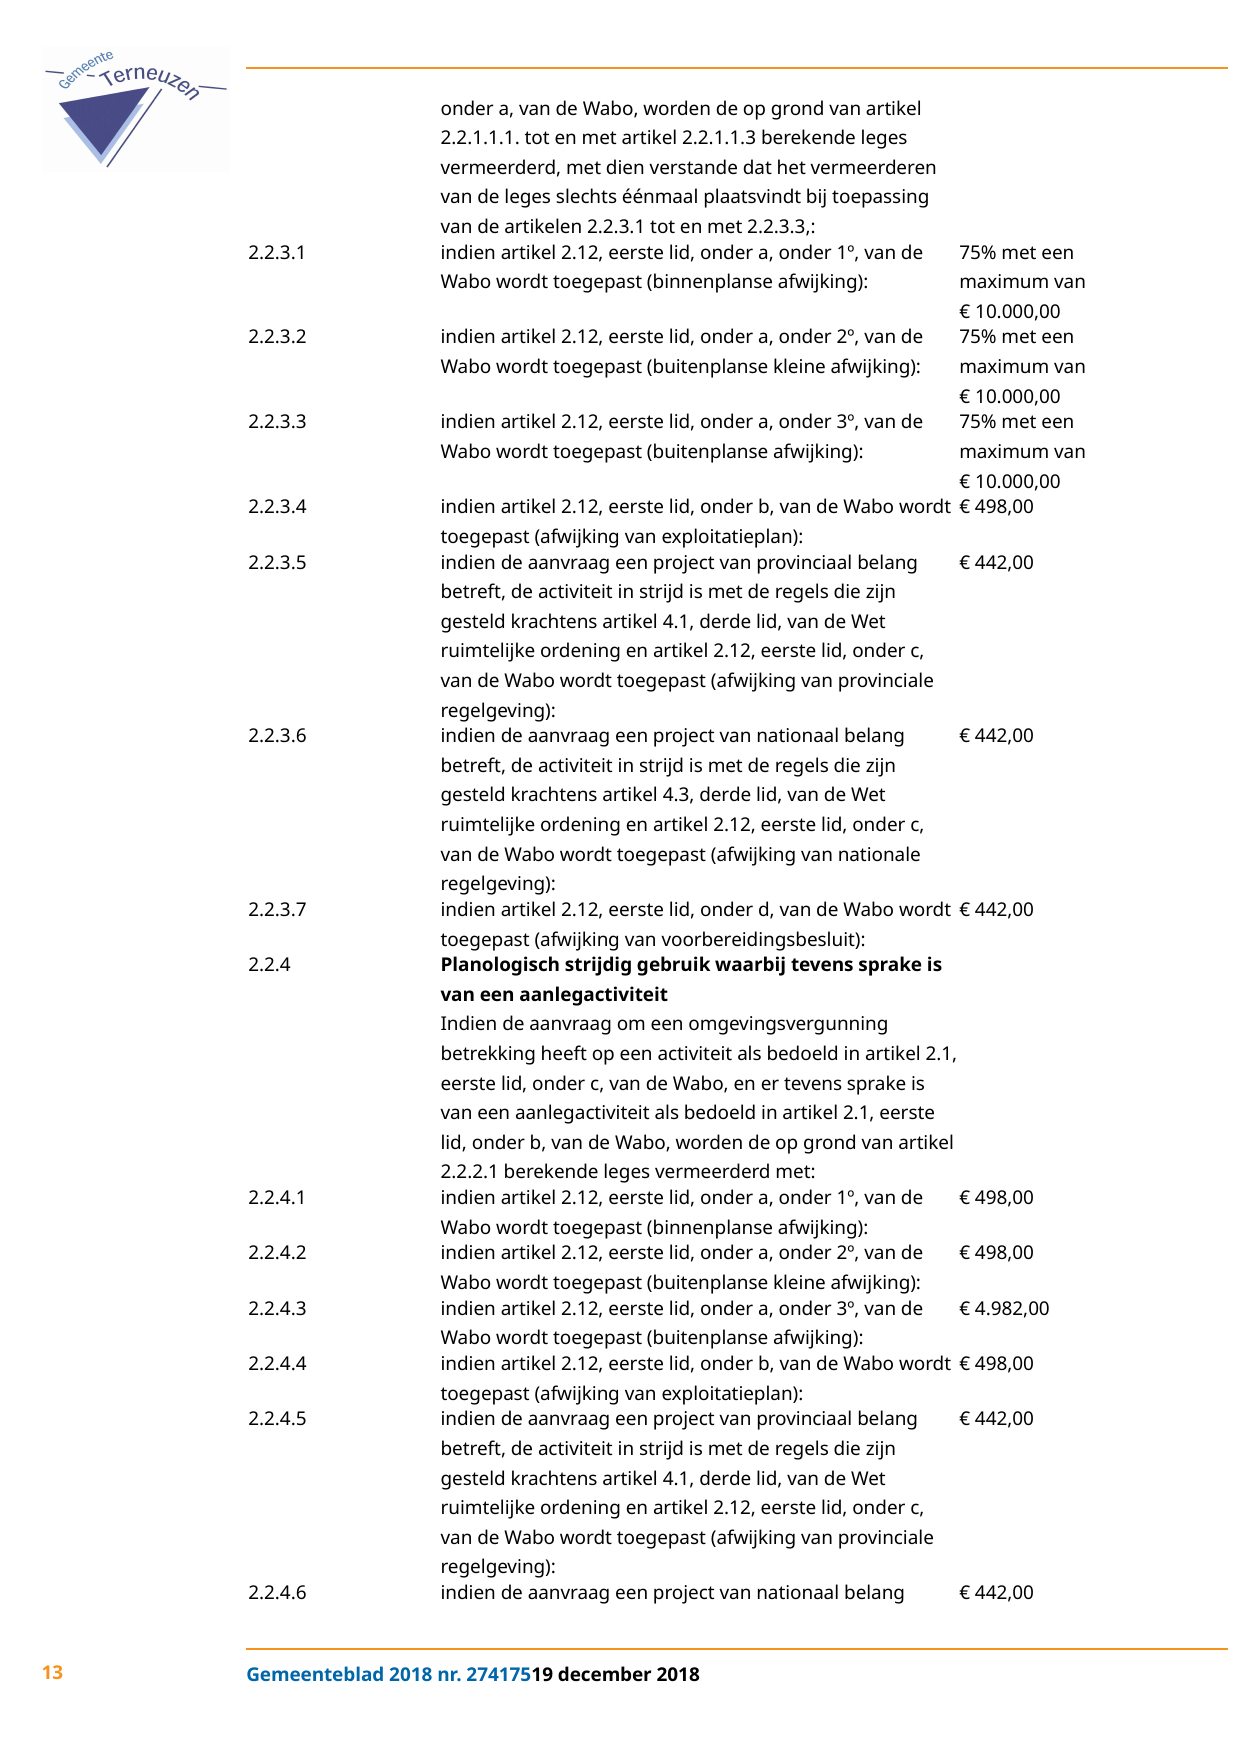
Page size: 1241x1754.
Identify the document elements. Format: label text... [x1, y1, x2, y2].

table_cell 2.2.3.3 [248, 409, 440, 493]
table_cell indien artikel 2.12, eerste lid, onder a, onder 3º, van de Wabo wordt toegepast (buitenplanse afwijking): [440, 1295, 959, 1350]
table_cell € 442,00 [959, 1406, 1152, 1579]
table_cell [959, 95, 1152, 239]
table_cell Planologisch strijdig gebruik waarbij tevens sprake is van een aanlegactiviteit Indien de aanvraag om een omgevingsvergunning betrekking heeft op een activiteit als bedoeld in artikel 2.1, eerste lid, onder c, van de Wabo, en er tevens sprake is van een aanlegactiviteit als bedoeld in artikel 2.1, eerste lid, onder b, van de Wabo, worden de op grond van artikel 2.2.2.1 berekende leges vermeerderd met: [440, 951, 959, 1184]
table_cell 2.2.3.7 [248, 896, 440, 951]
table_cell [959, 951, 1152, 1184]
table_cell 2.2.3.1 [248, 239, 440, 324]
table_cell 75% met een maximum van € 10.000,00 [959, 239, 1152, 324]
table_cell indien artikel 2.12, eerste lid, onder a, onder 1º, van de Wabo wordt toegepast (binnenplanse afwijking): [440, 239, 959, 324]
table_cell indien artikel 2.12, eerste lid, onder a, onder 3º, van de Wabo wordt toegepast (buitenplanse afwijking): [440, 409, 959, 493]
table_cell indien artikel 2.12, eerste lid, onder a, onder 1º, van de Wabo wordt toegepast (binnenplanse afwijking): [440, 1184, 959, 1239]
table_cell € 442,00 [959, 1579, 1152, 1605]
table_cell € 442,00 [959, 723, 1152, 896]
table_cell 2.2.3.5 [248, 549, 440, 722]
table_cell 2.2.4.5 [248, 1406, 440, 1579]
table_cell 2.2.3.6 [248, 723, 440, 896]
table_cell indien artikel 2.12, eerste lid, onder b, van de Wabo wordt toegepast (afwijking van exploitatieplan): [440, 494, 959, 549]
table_cell € 498,00 [959, 1184, 1152, 1239]
picture [41, 47, 231, 172]
table_cell indien artikel 2.12, eerste lid, onder a, onder 2º, van de Wabo wordt toegepast (buitenplanse kleine afwijking): [440, 1240, 959, 1295]
table_cell indien de aanvraag een project van nationaal belang [440, 1579, 959, 1605]
table_cell € 498,00 [959, 1240, 1152, 1295]
table_cell indien de aanvraag een project van nationaal belang betreft, de activiteit in strijd is met de regels die zijn gesteld krachtens artikel 4.3, derde lid, van de Wet ruimtelijke ordening en artikel 2.12, eerste lid, onder c, van de Wabo wordt toegepast (afwijking van nationale regelgeving): [440, 723, 959, 896]
table_cell 2.2.3.4 [248, 494, 440, 549]
table_cell 75% met een maximum van € 10.000,00 [959, 409, 1152, 493]
table_cell [248, 95, 440, 239]
table_cell € 4.982,00 [959, 1295, 1152, 1350]
table_cell indien artikel 2.12, eerste lid, onder d, van de Wabo wordt toegepast (afwijking van voorbereidingsbesluit): [440, 896, 959, 951]
table_cell 2.2.4.3 [248, 1295, 440, 1350]
table_cell indien de aanvraag een project van provinciaal belang betreft, de activiteit in strijd is met de regels die zijn gesteld krachtens artikel 4.1, derde lid, van de Wet ruimtelijke ordening en artikel 2.12, eerste lid, onder c, van de Wabo wordt toegepast (afwijking van provinciale regelgeving): [440, 1406, 959, 1579]
table_cell 2.2.4 [248, 951, 440, 1184]
table_cell € 498,00 [959, 494, 1152, 549]
table_cell € 442,00 [959, 896, 1152, 951]
table_cell indien artikel 2.12, eerste lid, onder b, van de Wabo wordt toegepast (afwijking van exploitatieplan): [440, 1350, 959, 1406]
table_cell 2.2.3.2 [248, 324, 440, 409]
table_cell 2.2.4.1 [248, 1184, 440, 1239]
table_cell 2.2.4.6 [248, 1579, 440, 1605]
table_cell onder a, van de Wabo, worden de op grond van artikel 2.2.1.1.1. tot en met artikel 2.2.1.1.3 berekende leges vermeerderd, met dien verstande dat het vermeerderen van de leges slechts éénmaal plaatsvindt bij toepassing van de artikelen 2.2.3.1 tot en met 2.2.3.3,: [440, 95, 959, 239]
table_cell 75% met een maximum van € 10.000,00 [959, 324, 1152, 409]
table_cell indien artikel 2.12, eerste lid, onder a, onder 2º, van de Wabo wordt toegepast (buitenplanse kleine afwijking): [440, 324, 959, 409]
table_cell 2.2.4.2 [248, 1240, 440, 1295]
table_cell 2.2.4.4 [248, 1350, 440, 1406]
table_cell € 442,00 [959, 549, 1152, 722]
table_cell € 498,00 [959, 1350, 1152, 1406]
table_cell indien de aanvraag een project van provinciaal belang betreft, de activiteit in strijd is met de regels die zijn gesteld krachtens artikel 4.1, derde lid, van de Wet ruimtelijke ordening en artikel 2.12, eerste lid, onder c, van de Wabo wordt toegepast (afwijking van provinciale regelgeving): [440, 549, 959, 722]
